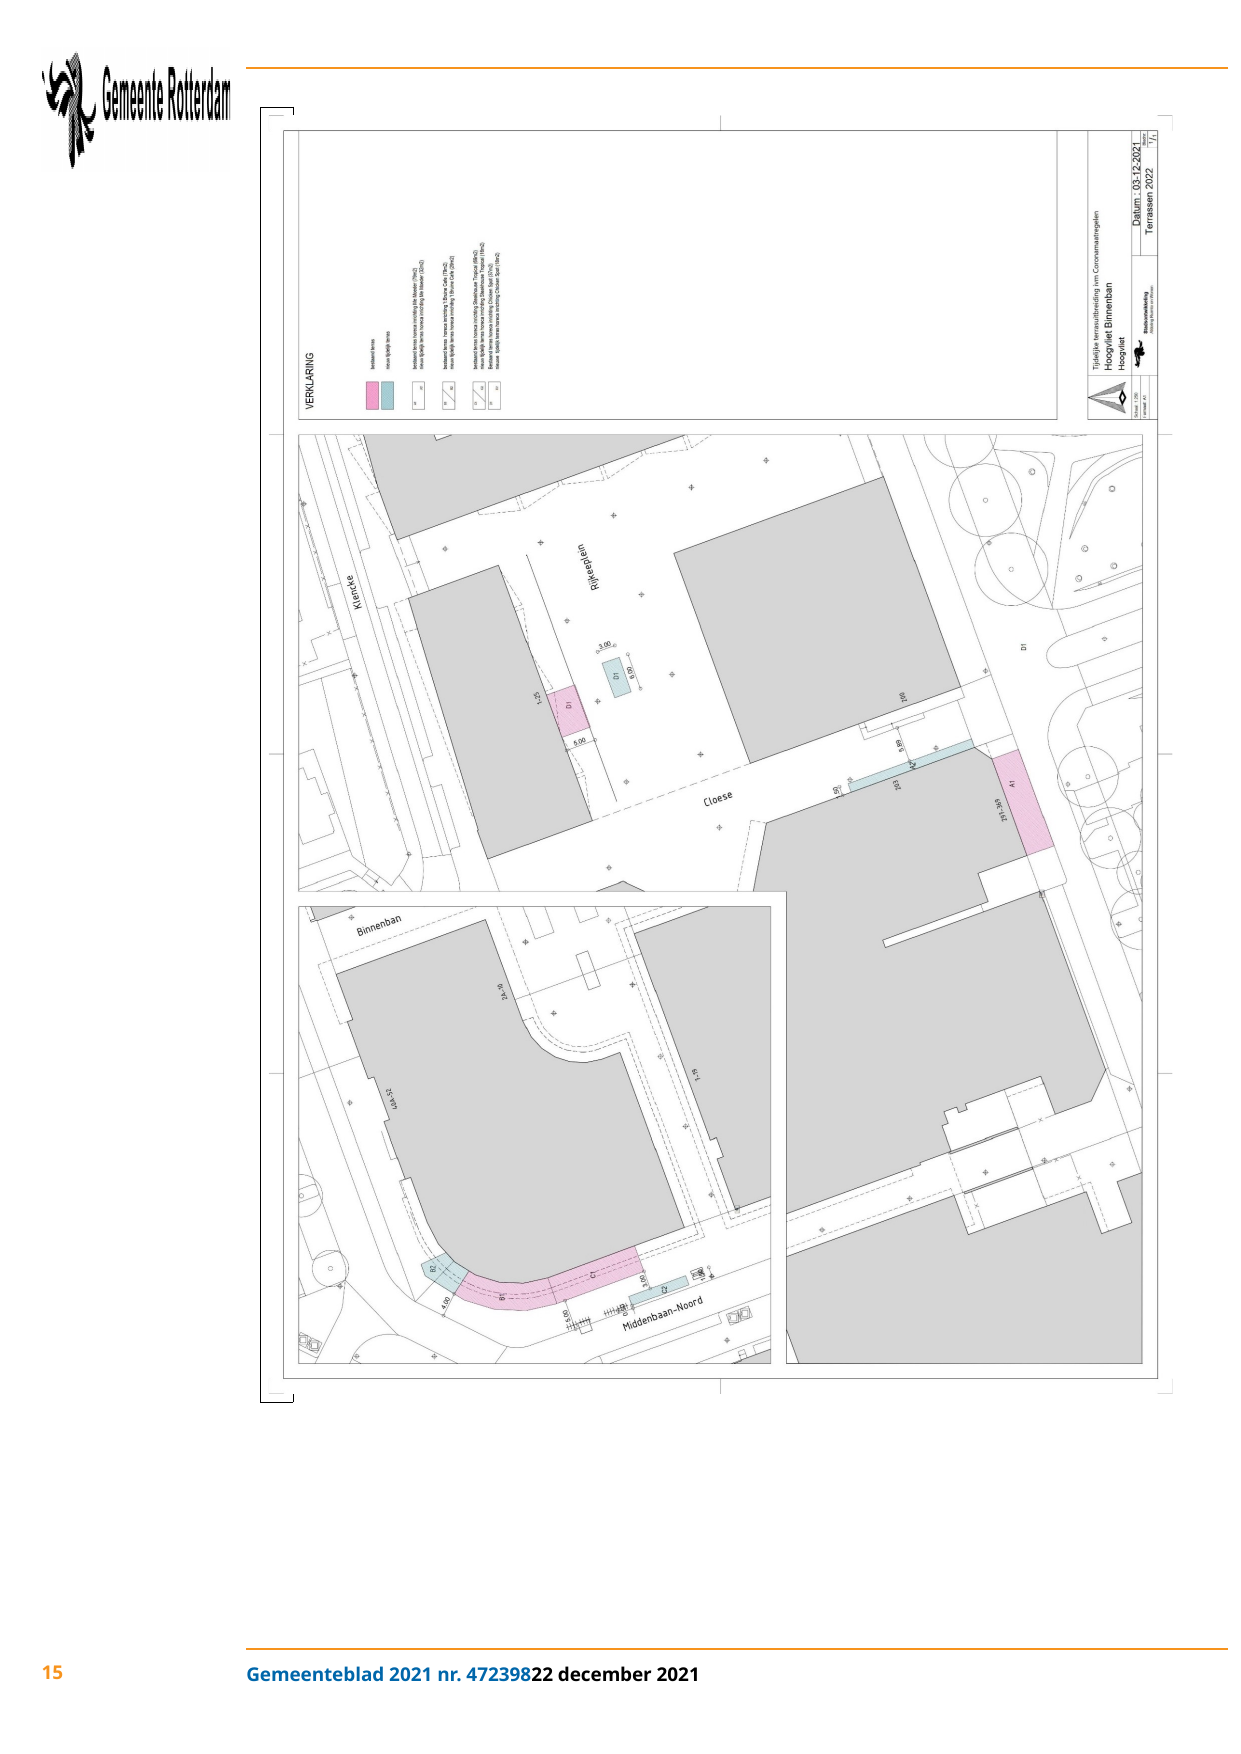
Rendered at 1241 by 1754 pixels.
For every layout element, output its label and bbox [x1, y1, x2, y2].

picture [41, 47, 231, 172]
picture [268, 115, 1173, 1394]
